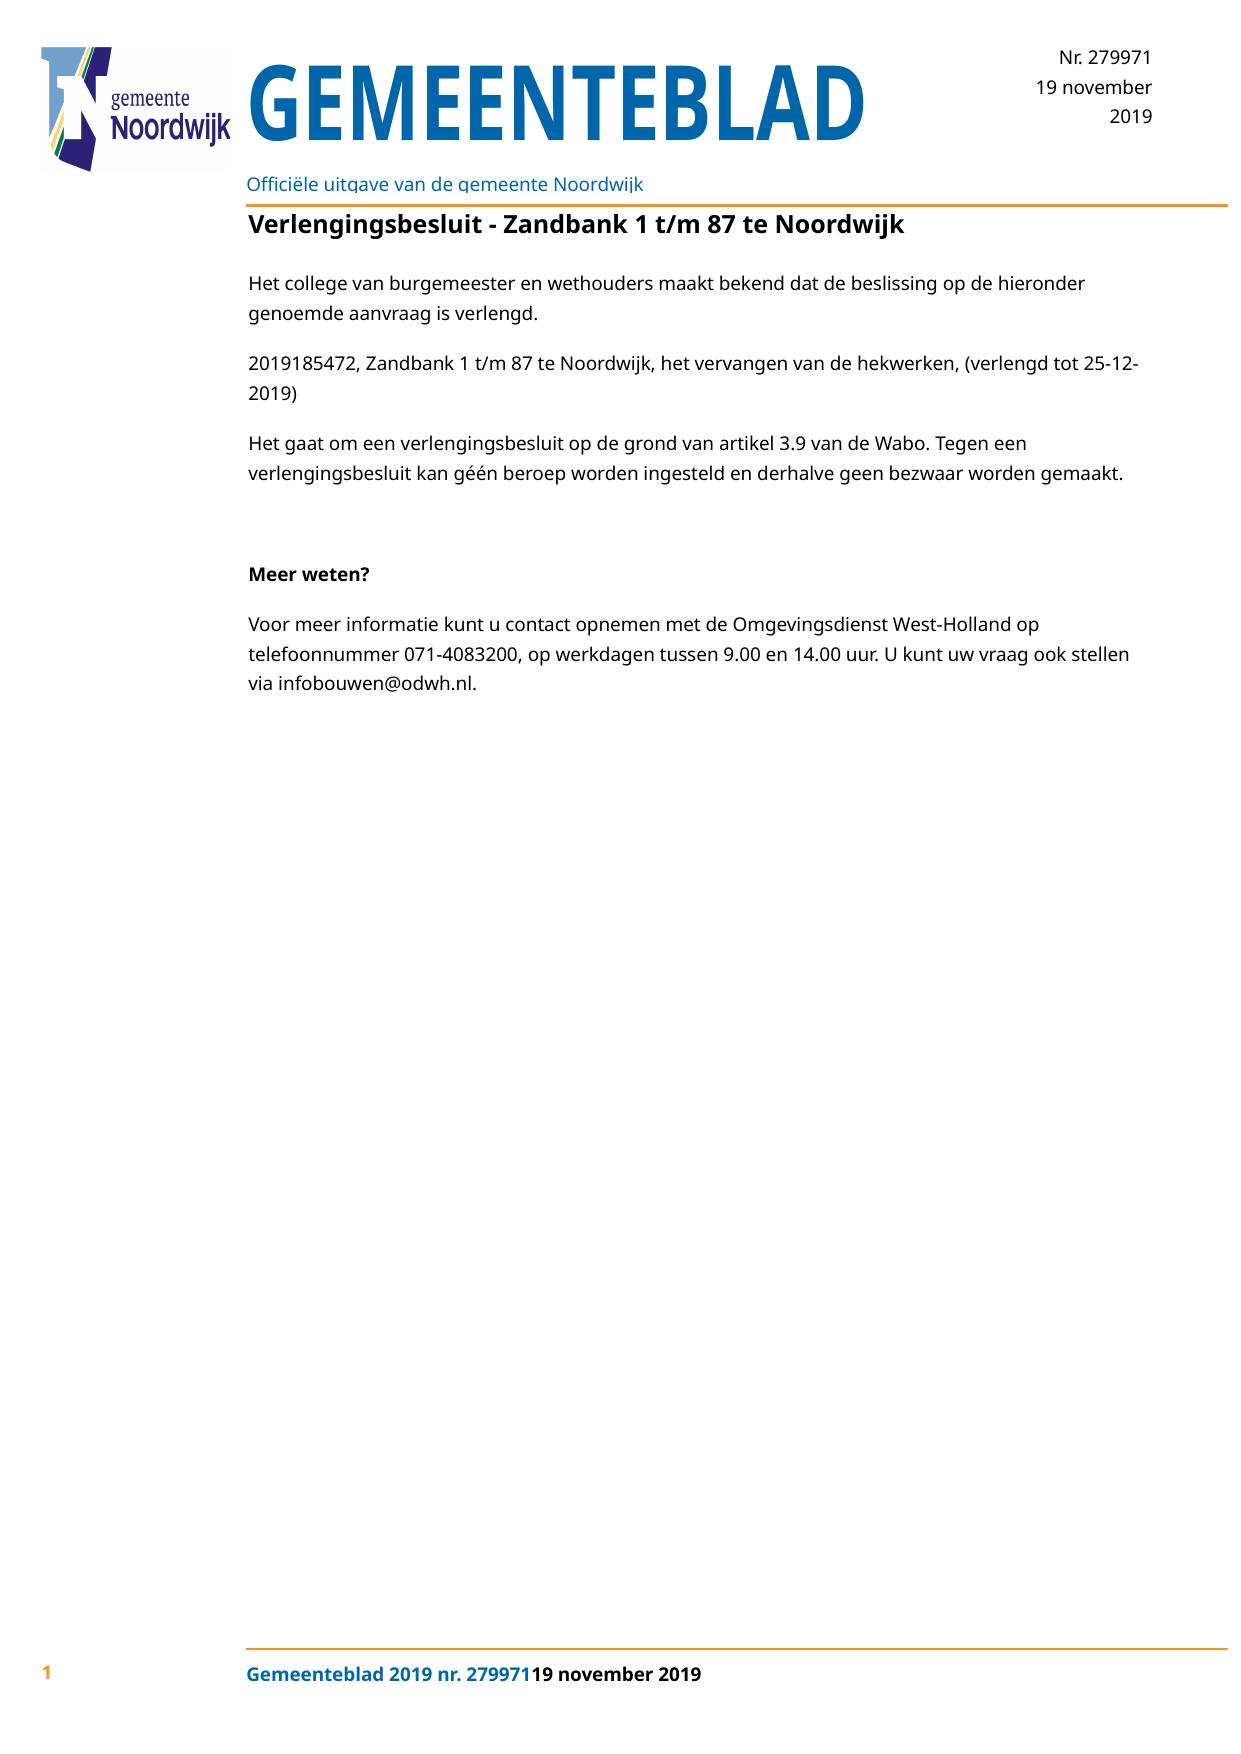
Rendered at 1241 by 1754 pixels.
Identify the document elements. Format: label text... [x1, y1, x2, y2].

text Het gaat om een verlengingsbesluit op de grond van artikel 3.9 van de Wabo. Tegen een verlengingsbesluit kan géén beroep worden ingesteld en derhalve geen bezwaar worden gemaakt. [248, 430, 1152, 486]
picture [41, 47, 231, 172]
text Voor meer informatie kunt u contact opnemen met de Omgevingsdienst West-Holland op telefoonnummer 071-4083200, op werkdagen tussen 9.00 en 14.00 uur. U kunt uw vraag ook stellen via infobouwen@odwh.nl. [248, 611, 1152, 696]
text Verlengingsbesluit - Zandbank 1 t/m 87 te Noordwijk [248, 207, 1152, 241]
text 2019185472, Zandbank 1 t/m 87 te Noordwijk, het vervangen van de hekwerken, (verlengd tot 25-12-2019) [248, 350, 1152, 406]
text Het college van burgemeester en wethouders maakt bekend dat de beslissing op de hieronder genoemde aanvraag is verlengd. [248, 270, 1152, 326]
text Meer weten? [248, 561, 1152, 586]
